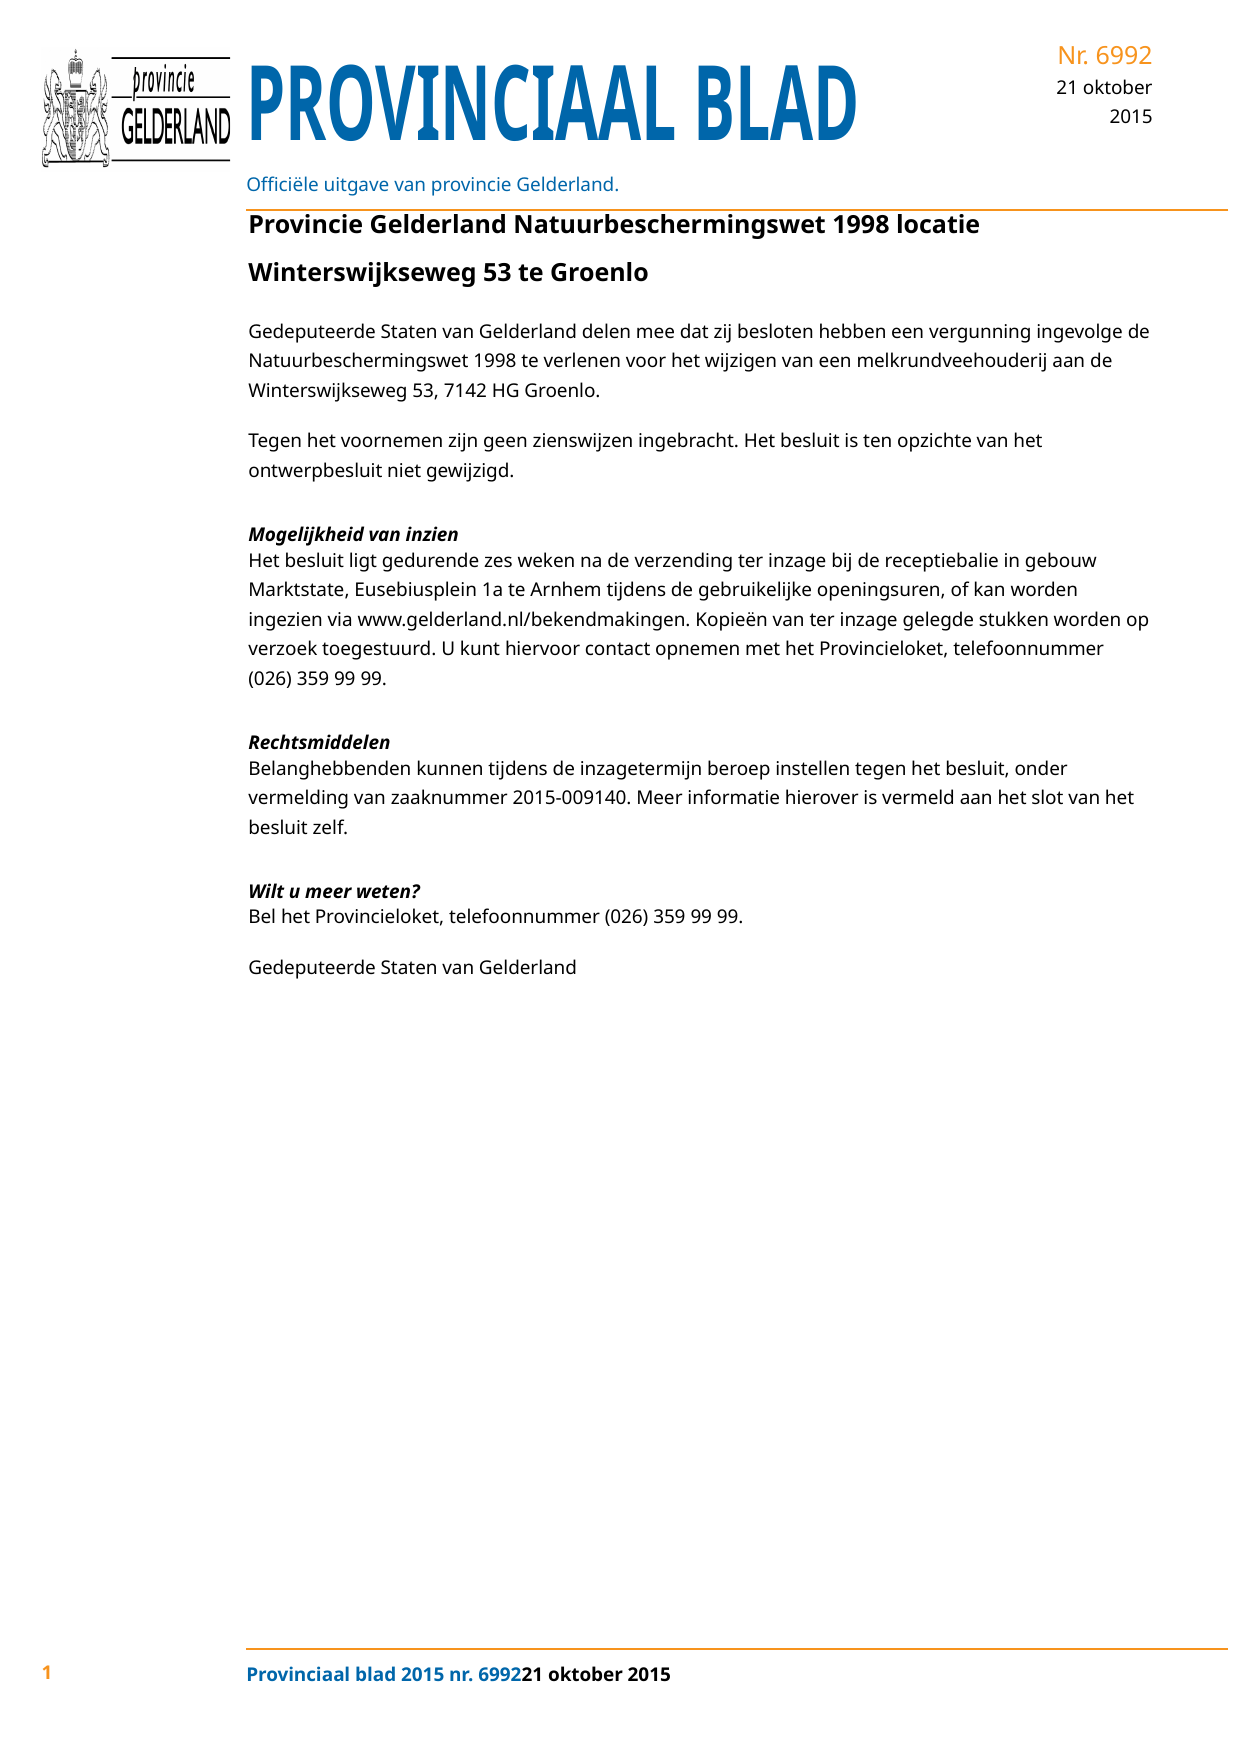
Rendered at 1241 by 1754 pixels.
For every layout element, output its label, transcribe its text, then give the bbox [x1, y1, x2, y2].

text Provincie Gelderland Natuurbeschermingswet 1998 locatie Winterswijkseweg 53 te Groenlo [248, 211, 1152, 288]
text Mogelijkheid van inzien [248, 521, 1152, 547]
text Gedeputeerde Staten van Gelderland [248, 954, 1152, 980]
text Tegen het voornemen zijn geen zienswijzen ingebracht. Het besluit is ten opzichte van het ontwerpbesluit niet gewijzigd. [248, 427, 1152, 483]
text Wilt u meer weten? [248, 878, 1152, 904]
text Rechtsmiddelen [248, 729, 1152, 755]
text Belanghebbenden kunnen tijdens de inzagetermijn beroep instellen tegen het besluit, onder vermelding van zaaknummer 2015-009140. Meer informatie hierover is vermeld aan het slot van het besluit zelf. [248, 755, 1152, 840]
text Het besluit ligt gedurende zes weken na de verzending ter inzage bij de receptiebalie in gebouw Marktstate, Eusebiusplein 1a te Arnhem tijdens de gebruikelijke openingsuren, of kan worden ingezien via www.gelderland.nl/bekendmakingen. Kopieën van ter inzage gelegde stukken worden op verzoek toegestuurd. U kunt hiervoor contact opnemen met het Provincieloket, telefoonnummer (026) 359 99 99. [248, 547, 1152, 691]
text Bel het Provincieloket, telefoonnummer (026) 359 99 99. [248, 904, 1152, 929]
picture [41, 47, 231, 172]
text Gedeputeerde Staten van Gelderland delen mee dat zij besloten hebben een vergunning ingevolge de Natuurbeschermingswet 1998 te verlenen voor het wijzigen van een melkrundveehouderij aan de Winterswijkseweg 53, 7142 HG Groenlo. [248, 318, 1152, 403]
